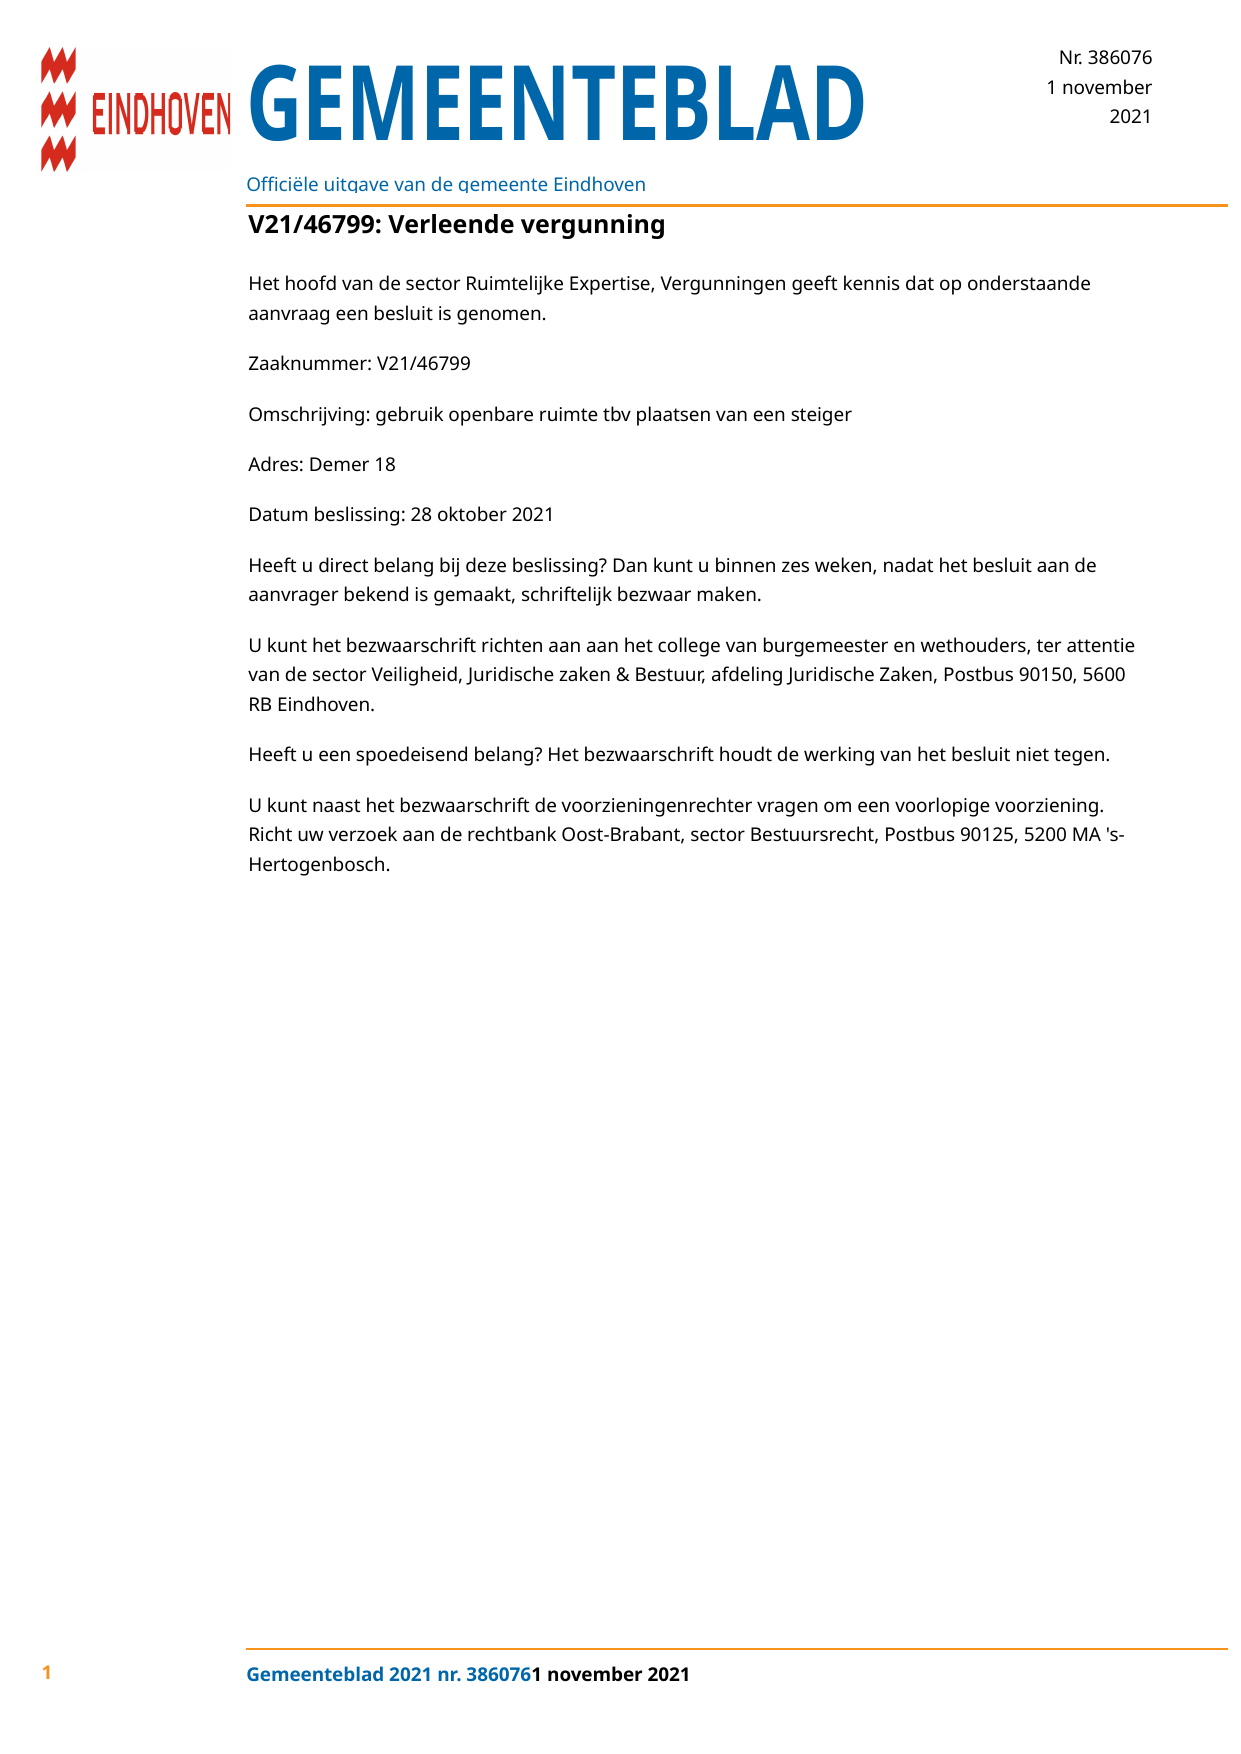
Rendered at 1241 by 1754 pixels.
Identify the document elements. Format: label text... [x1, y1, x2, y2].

text Omschrijving: gebruik openbare ruimte tbv plaatsen van een steiger [248, 401, 1152, 426]
text Adres: Demer 18 [248, 451, 1152, 477]
picture [41, 47, 231, 172]
text Heeft u direct belang bij deze beslissing? Dan kunt u binnen zes weken, nadat het besluit aan de aanvrager bekend is gemaakt, schriftelijk bezwaar maken. [248, 552, 1152, 607]
text Datum beslissing: 28 oktober 2021 [248, 502, 1152, 527]
text Heeft u een spoedeisend belang? Het bezwaarschrift houdt de werking van het besluit niet tegen. [248, 742, 1152, 767]
text U kunt naast het bezwaarschrift de voorzieningenrechter vragen om een voorlopige voorziening. Richt uw verzoek aan de rechtbank Oost-Brabant, sector Bestuursrecht, Postbus 90125, 5200 MA 's-Hertogenbosch. [248, 792, 1152, 877]
text Het hoofd van de sector Ruimtelijke Expertise, Vergunningen geeft kennis dat op onderstaande aanvraag een besluit is genomen. [248, 270, 1152, 326]
text U kunt het bezwaarschrift richten aan aan het college van burgemeester en wethouders, ter attentie van de sector Veiligheid, Juridische zaken & Bestuur, afdeling Juridische Zaken, Postbus 90150, 5600 RB Eindhoven. [248, 632, 1152, 717]
text Zaaknummer: V21/46799 [248, 350, 1152, 376]
text V21/46799: Verleende vergunning [248, 207, 1152, 241]
